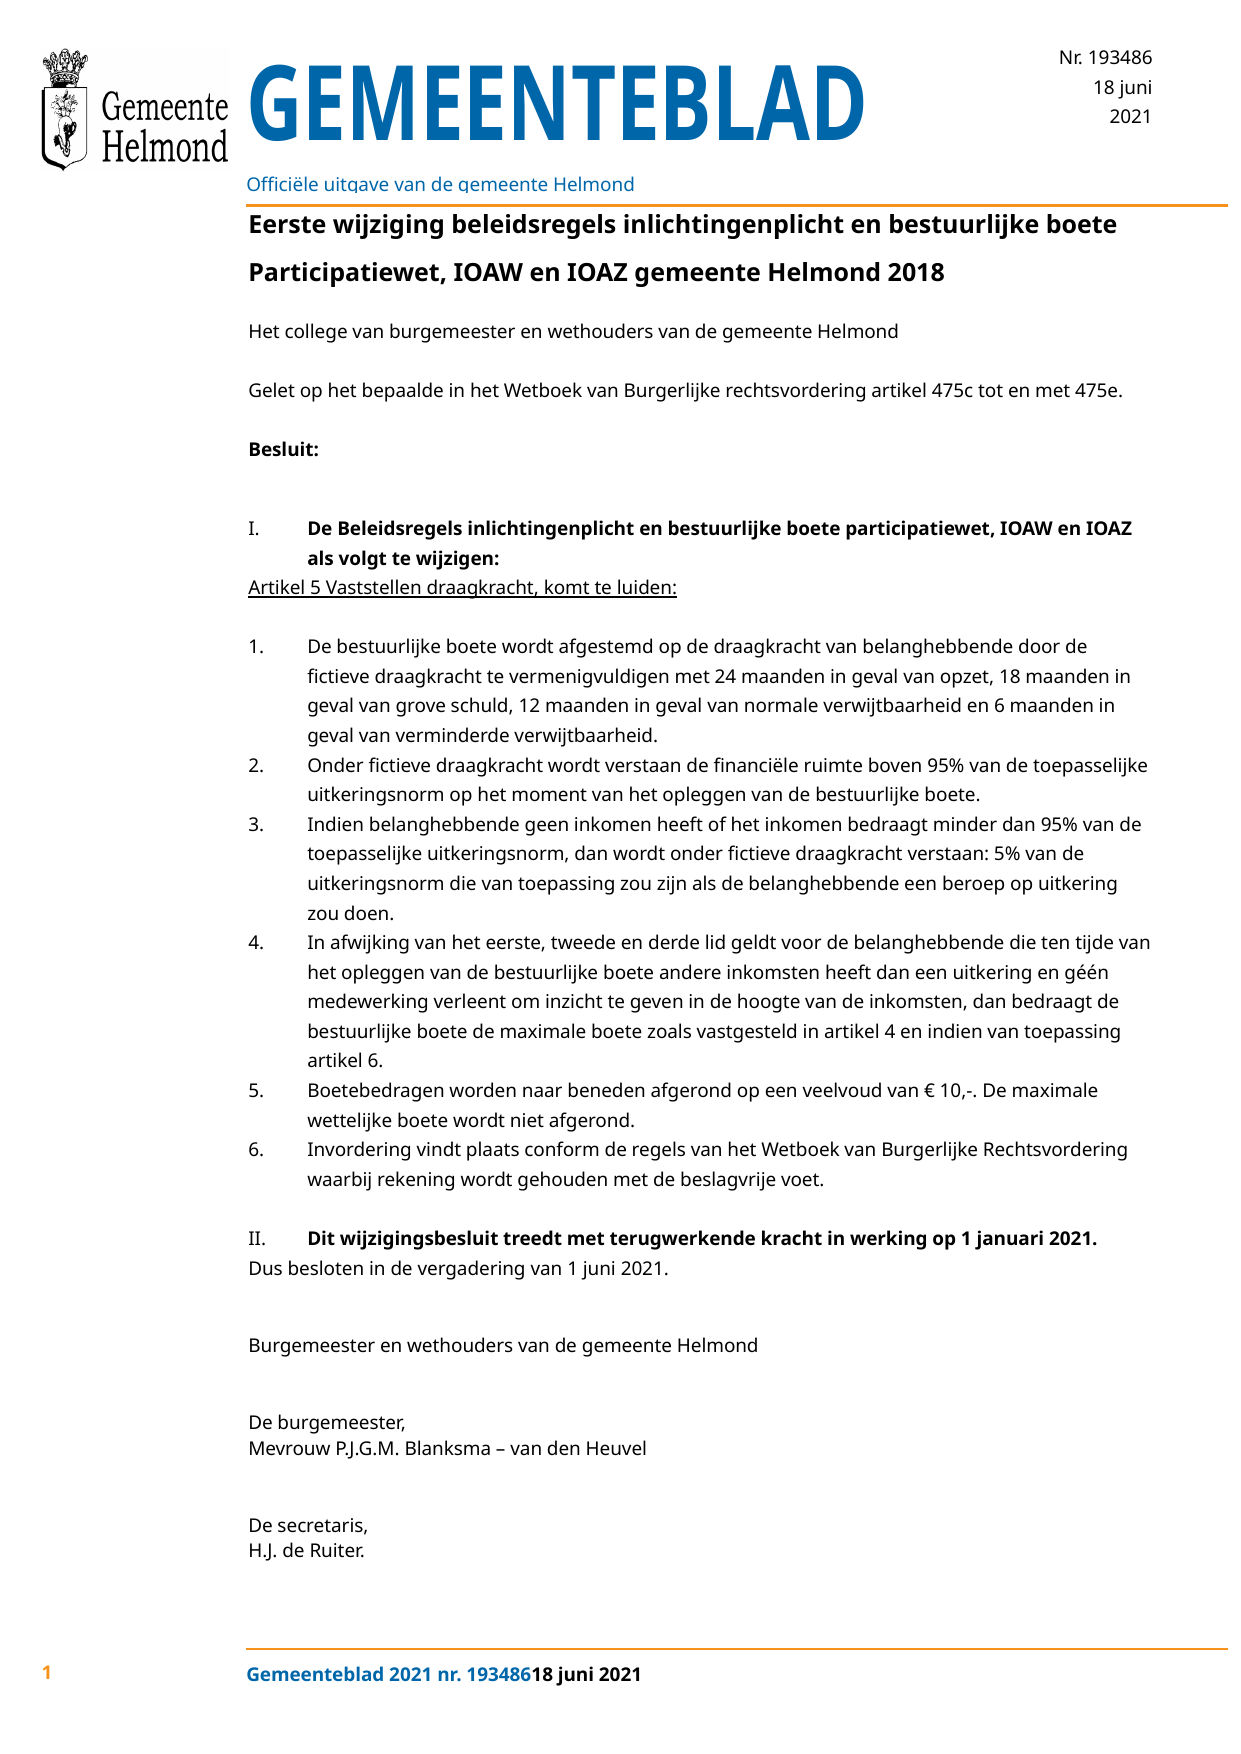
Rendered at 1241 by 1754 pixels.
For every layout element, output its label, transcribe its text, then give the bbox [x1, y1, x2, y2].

picture [41, 47, 231, 172]
list Boetebedragen worden naar beneden afgerond op een veelvoud van € 10,-. De maximale wettelijke boete wordt niet afgerond. [248, 1077, 1152, 1132]
list De Beleidsregels inlichtingenplicht en bestuurlijke boete participatiewet, IOAW en IOAZ als volgt te wijzigen: [248, 515, 1152, 570]
text Dus besloten in de vergadering van 1 juni 2021. [248, 1255, 1152, 1280]
text Mevrouw P.J.G.M. Blanksma – van den Heuvel [248, 1435, 1152, 1461]
text Burgemeester en wethouders van de gemeente Helmond [248, 1332, 1152, 1358]
list Invordering vindt plaats conform de regels van het Wetboek van Burgerlijke Rechtsvordering waarbij rekening wordt gehouden met de beslagvrije voet. [248, 1136, 1152, 1192]
text De burgemeester, [248, 1409, 1152, 1435]
text Besluit: [248, 436, 1152, 462]
text Artikel 5 Vaststellen draagkracht, komt te luiden: [248, 574, 1152, 600]
list Onder fictieve draagkracht wordt verstaan de financiële ruimte boven 95% van de toepasselijke uitkeringsnorm op het moment van het opleggen van de bestuurlijke boete. [248, 752, 1152, 807]
list Dit wijzigingsbesluit treedt met terugwerkende kracht in werking op 1 januari 2021. [248, 1225, 1152, 1251]
text Het college van burgemeester en wethouders van de gemeente Helmond [248, 318, 1152, 344]
text H.J. de Ruiter. [248, 1538, 1152, 1563]
list In afwijking van het eerste, tweede en derde lid geldt voor de belanghebbende die ten tijde van het opleggen van de bestuurlijke boete andere inkomsten heeft dan een uitkering en géén medewerking verleent om inzicht te geven in de hoogte van de inkomsten, dan bedraagt de bestuurlijke boete de maximale boete zoals vastgesteld in artikel 4 en indien van toepassing artikel 6. [248, 929, 1152, 1073]
text De secretaris, [248, 1512, 1152, 1538]
list Indien belanghebbende geen inkomen heeft of het inkomen bedraagt minder dan 95% van de toepasselijke uitkeringsnorm, dan wordt onder fictieve draagkracht verstaan: 5% van de uitkeringsnorm die van toepassing zou zijn als de belanghebbende een beroep op uitkering zou doen. [248, 811, 1152, 925]
text Eerste wijziging beleidsregels inlichtingenplicht en bestuurlijke boete Participatiewet, IOAW en IOAZ gemeente Helmond 2018 [248, 207, 1152, 288]
text Gelet op het bepaalde in het Wetboek van Burgerlijke rechtsvordering artikel 475c tot en met 475e. [248, 377, 1152, 403]
list De bestuurlijke boete wordt afgestemd op de draagkracht van belanghebbende door de fictieve draagkracht te vermenigvuldigen met 24 maanden in geval van opzet, 18 maanden in geval van grove schuld, 12 maanden in geval van normale verwijtbaarheid en 6 maanden in geval van verminderde verwijtbaarheid. [248, 633, 1152, 748]
